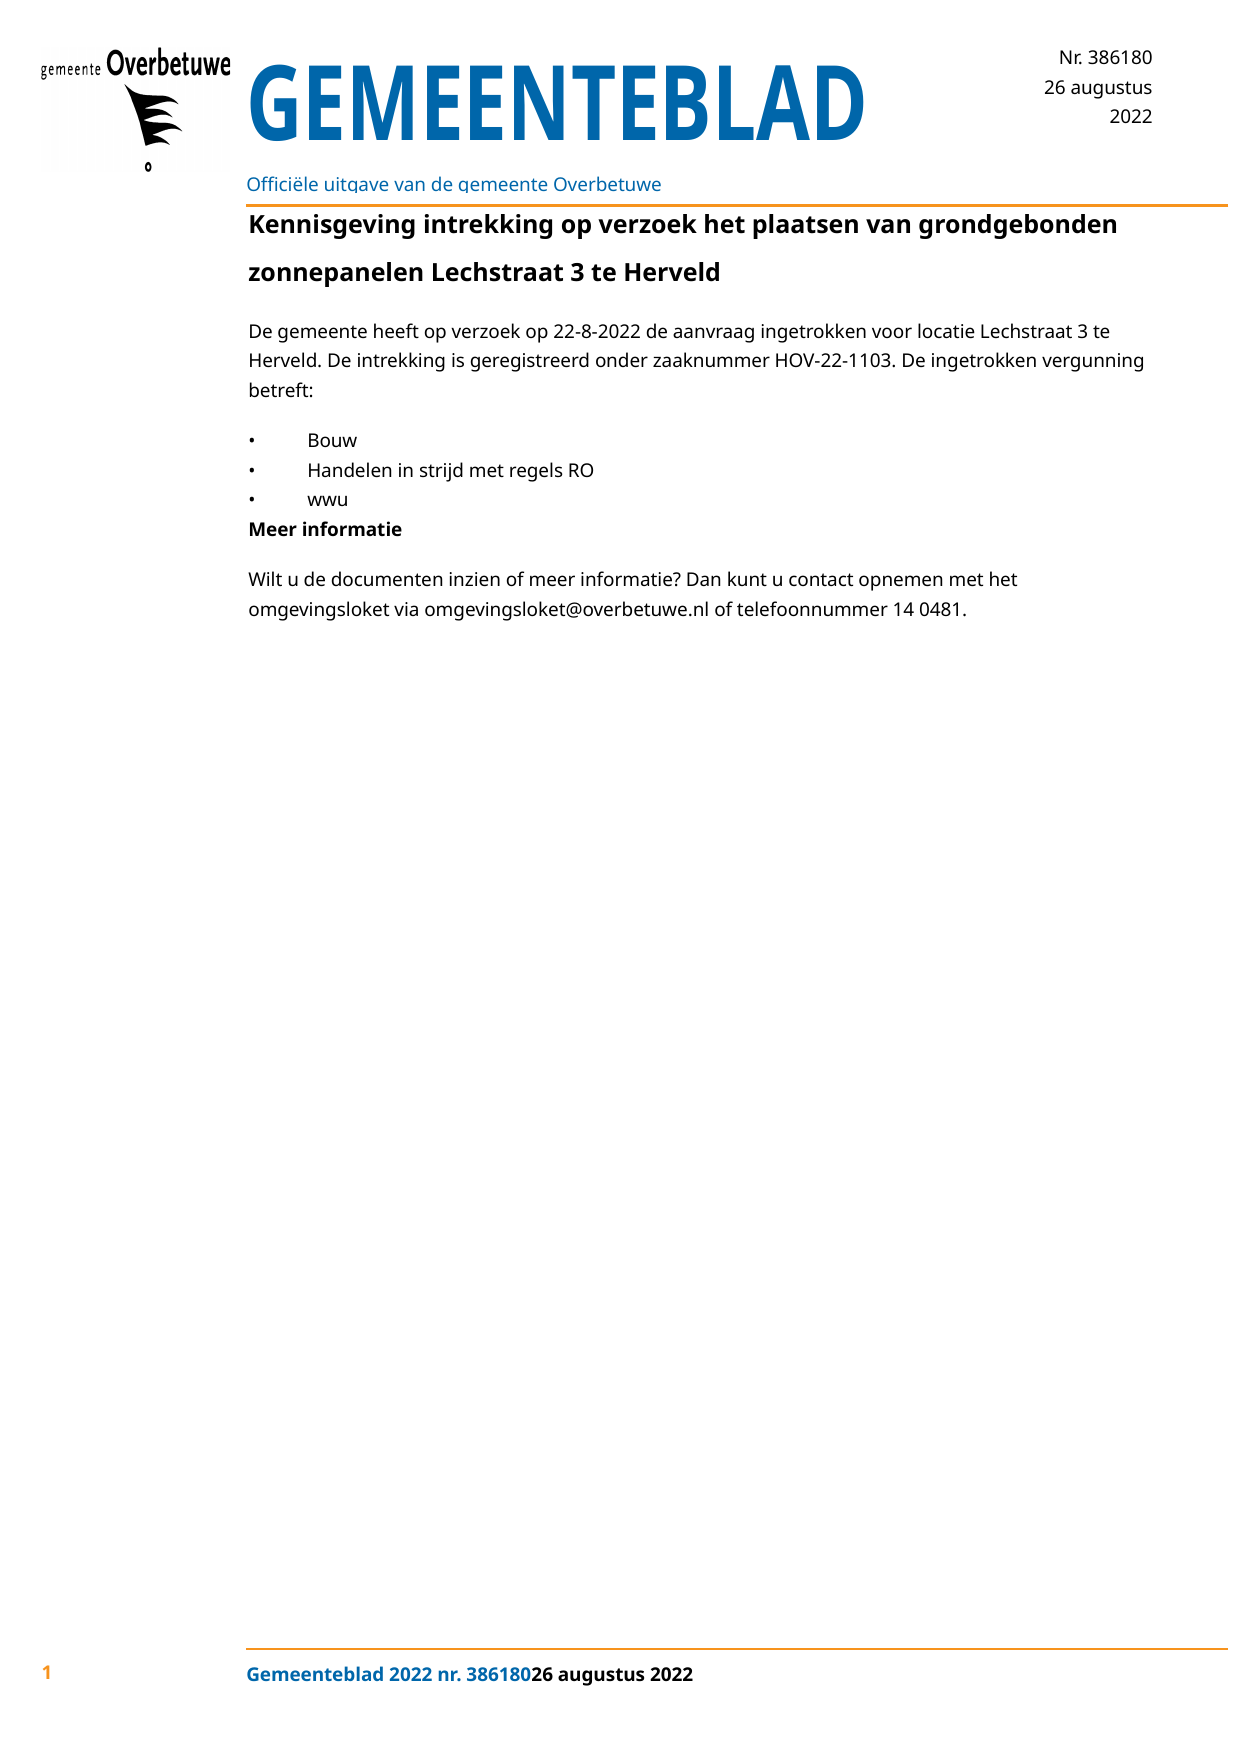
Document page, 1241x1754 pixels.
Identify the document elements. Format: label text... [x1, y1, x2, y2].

picture [41, 47, 231, 172]
text De gemeente heeft op verzoek op 22-8-2022 de aanvraag ingetrokken voor locatie Lechstraat 3 te Herveld. De intrekking is geregistreerd onder zaaknummer HOV-22-1103. De ingetrokken vergunning betreft: [248, 318, 1152, 403]
text Wilt u de documenten inzien of meer informatie? Dan kunt u contact opnemen met het omgevingsloket via omgevingsloket@overbetuwe.nl of telefoonnummer 14 0481. [248, 567, 1152, 622]
text Meer informatie [248, 516, 1152, 542]
text Kennisgeving intrekking op verzoek het plaatsen van grondgebonden zonnepanelen Lechstraat 3 te Herveld [248, 207, 1152, 288]
list wwu [248, 487, 1152, 512]
list Bouw [248, 427, 1152, 453]
list Handelen in strijd met regels RO [248, 457, 1152, 483]
